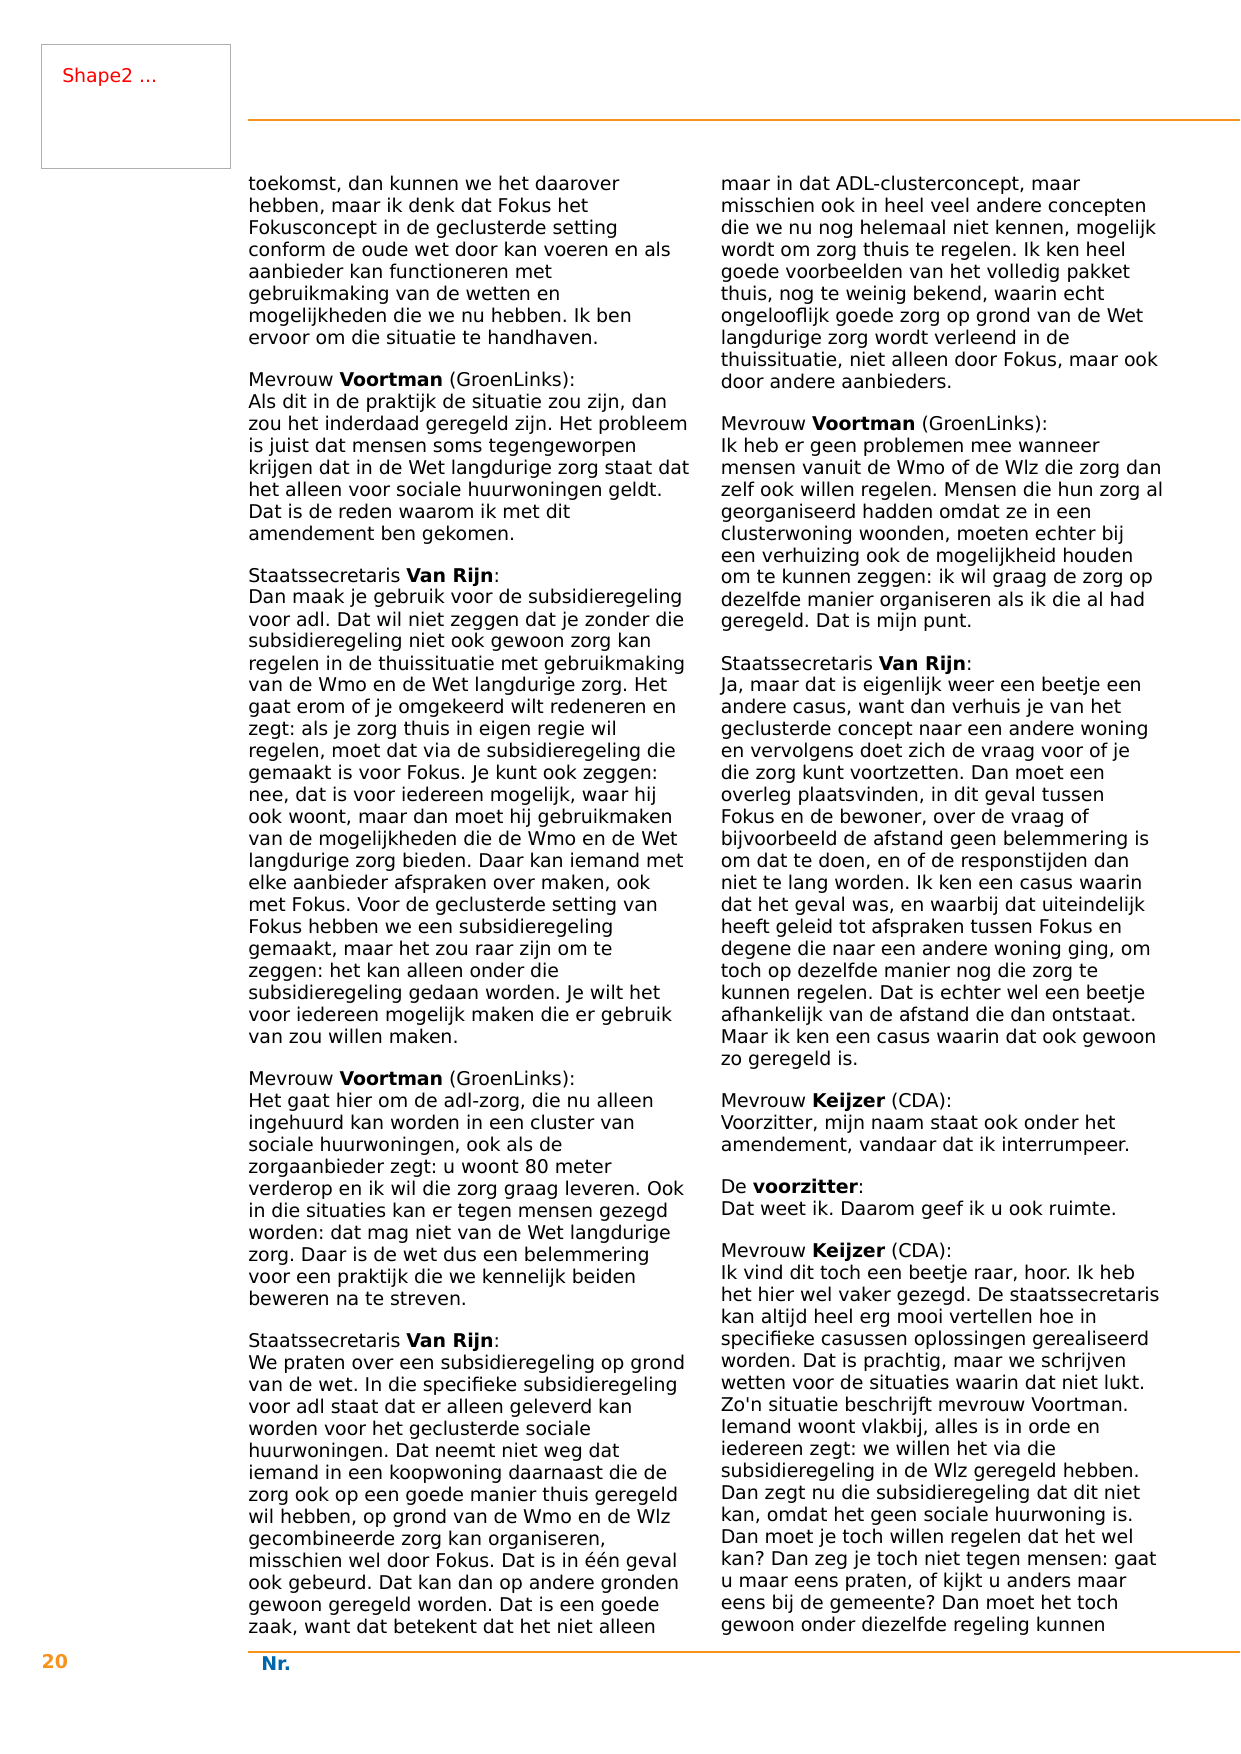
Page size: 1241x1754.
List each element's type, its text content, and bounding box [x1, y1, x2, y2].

text Staatssecretaris Van Rijn: [721, 652, 1163, 674]
text Mevrouw Voortman (GroenLinks): [248, 369, 691, 391]
text Dan maak je gebruik voor de subsidieregeling voor adl. Dat wil niet zeggen dat je zonder die subsidieregeling niet ook gewoon zorg kan regelen in de thuissituatie met gebruikmaking van de Wmo en de Wet langdurige zorg. Het gaat erom of je omgekeerd wilt redeneren en zegt: als je zorg thuis in eigen regie wil regelen, moet dat via de subsidieregeling die gemaakt is voor Fokus. Je kunt ook zeggen: nee, dat is voor iedereen mogelijk, waar hij ook woont, maar dan moet hij gebruikmaken van de mogelijkheden die de Wmo en de Wet langdurige zorg bieden. Daar kan iemand met elke aanbieder afspraken over maken, ook met Fokus. Voor de geclusterde setting van Fokus hebben we een subsidieregeling gemaakt, maar het zou raar zijn om te zeggen: het kan alleen onder die subsidieregeling gedaan worden. Je wilt het voor iedereen mogelijk maken die er gebruik van zou willen maken. [248, 586, 691, 1048]
text We praten over een subsidieregeling op grond van de wet. In die specifieke subsidieregeling voor adl staat dat er alleen geleverd kan worden voor het geclusterde sociale huurwoningen. Dat neemt niet weg dat iemand in een koopwoning daarnaast die de zorg ook op een goede manier thuis geregeld wil hebben, op grond van de Wmo en de Wlz gecombineerde zorg kan organiseren, misschien wel door Fokus. Dat is in één geval ook gebeurd. Dat kan dan op andere gronden gewoon geregeld worden. Dat is een goede zaak, want dat betekent dat het niet alleen [248, 1352, 691, 1637]
text Staatssecretaris Van Rijn: [248, 564, 691, 586]
text Dat weet ik. Daarom geef ik u ook ruimte. [721, 1198, 1163, 1220]
text Voorzitter, mijn naam staat ook onder het amendement, vandaar dat ik interrumpeer. [721, 1112, 1163, 1156]
text Mevrouw Keijzer (CDA): [721, 1240, 1163, 1262]
text Staatssecretaris Van Rijn: [248, 1330, 691, 1352]
text toekomst, dan kunnen we het daarover hebben, maar ik denk dat Fokus het Fokusconcept in de geclusterde setting conform de oude wet door kan voeren en als aanbieder kan functioneren met gebruikmaking van de wetten en mogelijkheden die we nu hebben. Ik ben ervoor om die situatie te handhaven. [248, 173, 691, 349]
text Ja, maar dat is eigenlijk weer een beetje een andere casus, want dan verhuis je van het geclusterde concept naar een andere woning en vervolgens doet zich de vraag voor of je die zorg kunt voortzetten. Dan moet een overleg plaatsvinden, in dit geval tussen Fokus en de bewoner, over de vraag of bijvoorbeeld de afstand geen belemmering is om dat te doen, en of de responstijden dan niet te lang worden. Ik ken een casus waarin dat het geval was, en waarbij dat uiteindelijk heeft geleid tot afspraken tussen Fokus en degene die naar een andere woning ging, om toch op dezelfde manier nog die zorg te kunnen regelen. Dat is echter wel een beetje afhankelijk van de afstand die dan ontstaat. Maar ik ken een casus waarin dat ook gewoon zo geregeld is. [721, 674, 1163, 1070]
text Mevrouw Keijzer (CDA): [721, 1090, 1163, 1112]
text Ik vind dit toch een beetje raar, hoor. Ik heb het hier wel vaker gezegd. De staatssecretaris kan altijd heel erg mooi vertellen hoe in specifieke casussen oplossingen gerealiseerd worden. Dat is prachtig, maar we schrijven wetten voor de situaties waarin dat niet lukt. Zo'n situatie beschrijft mevrouw Voortman. Iemand woont vlakbij, alles is in orde en iedereen zegt: we willen het via die subsidieregeling in de Wlz geregeld hebben. Dan zegt nu die subsidieregeling dat dit niet kan, omdat het geen sociale huurwoning is. Dan moet je toch willen regelen dat het wel kan? Dan zeg je toch niet tegen mensen: gaat u maar eens praten, of kijkt u anders maar eens bij de gemeente? Dan moet het toch gewoon onder diezelfde regeling kunnen [721, 1262, 1163, 1636]
text Mevrouw Voortman (GroenLinks): [248, 1068, 691, 1090]
text Als dit in de praktijk de situatie zou zijn, dan zou het inderdaad geregeld zijn. Het probleem is juist dat mensen soms tegengeworpen krijgen dat in de Wet langdurige zorg staat dat het alleen voor sociale huurwoningen geldt. Dat is de reden waarom ik met dit amendement ben gekomen. [248, 391, 691, 544]
text De voorzitter: [721, 1176, 1163, 1198]
text maar in dat ADL-clusterconcept, maar misschien ook in heel veel andere concepten die we nu nog helemaal niet kennen, mogelijk wordt om zorg thuis te regelen. Ik ken heel goede voorbeelden van het volledig pakket thuis, nog te weinig bekend, waarin echt ongelooflijk goede zorg op grond van de Wet langdurige zorg wordt verleend in de thuissituatie, niet alleen door Fokus, maar ook door andere aanbieders. [721, 173, 1163, 393]
text Het gaat hier om de adl-zorg, die nu alleen ingehuurd kan worden in een cluster van sociale huurwoningen, ook als de zorgaanbieder zegt: u woont 80 meter verderop en ik wil die zorg graag leveren. Ook in die situaties kan er tegen mensen gezegd worden: dat mag niet van de Wet langdurige zorg. Daar is de wet dus een belemmering voor een praktijk die we kennelijk beiden beweren na te streven. [248, 1090, 691, 1310]
text Ik heb er geen problemen mee wanneer mensen vanuit de Wmo of de Wlz die zorg dan zelf ook willen regelen. Mensen die hun zorg al georganiseerd hadden omdat ze in een clusterwoning woonden, moeten echter bij een verhuizing ook de mogelijkheid houden om te kunnen zeggen: ik wil graag de zorg op dezelfde manier organiseren als ik die al had geregeld. Dat is mijn punt. [721, 434, 1163, 632]
text Mevrouw Voortman (GroenLinks): [721, 413, 1163, 434]
